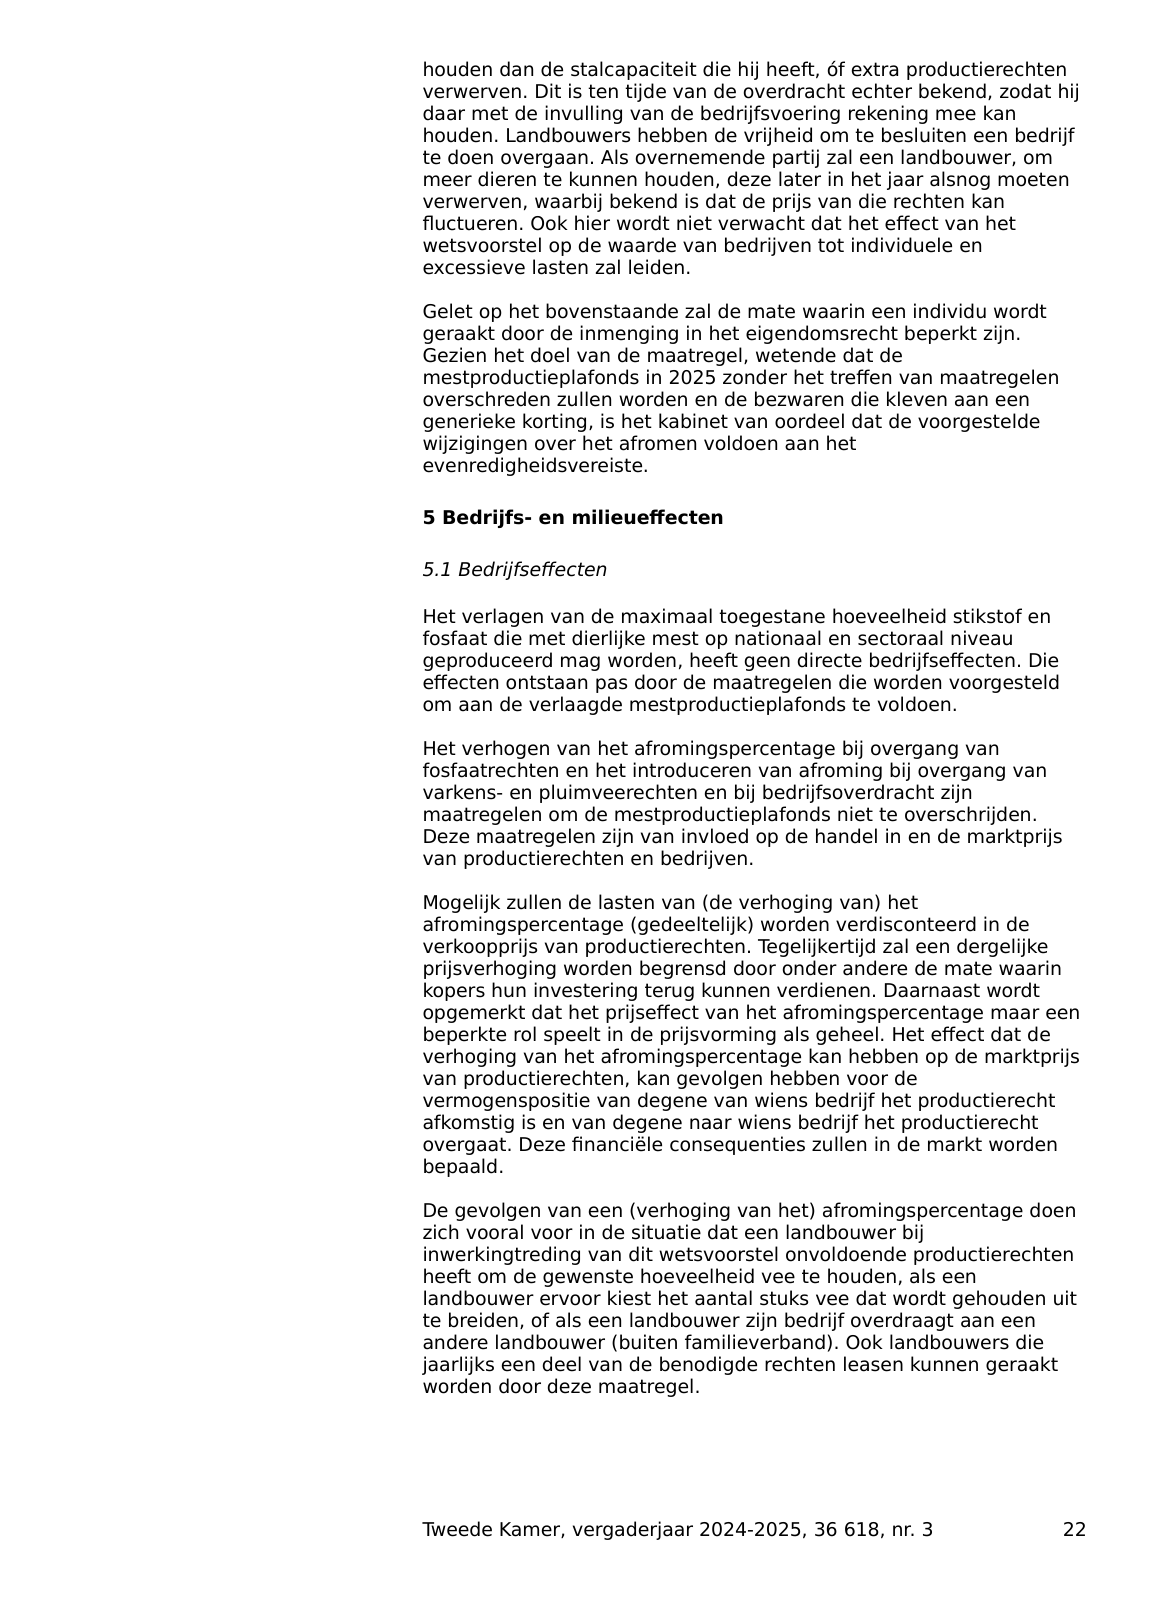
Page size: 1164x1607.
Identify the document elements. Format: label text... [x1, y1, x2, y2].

text Het verlagen van de maximaal toegestane hoeveelheid stikstof en fosfaat die met dierlijke mest op nationaal en sectoraal niveau geproduceerd mag worden, heeft geen directe bedrijfseffecten. Die effecten ontstaan pas door de maatregelen die worden voorgesteld om aan de verlaagde mestproductieplafonds te voldoen. [422, 606, 1087, 716]
text De gevolgen van een (verhoging van het) afromingspercentage doen zich vooral voor in de situatie dat een landbouwer bij inwerkingtreding van dit wetsvoorstel onvoldoende productierechten heeft om de gewenste hoeveelheid vee te houden, als een landbouwer ervoor kiest het aantal stuks vee dat wordt gehouden uit te breiden, of als een landbouwer zijn bedrijf overdraagt aan een andere landbouwer (buiten familieverband). Ook landbouwers die jaarlijks een deel van de benodigde rechten leasen kunnen geraakt worden door deze maatregel. [422, 1200, 1087, 1398]
text Gelet op het bovenstaande zal de mate waarin een individu wordt geraakt door de inmenging in het eigendomsrecht beperkt zijn. Gezien het doel van de maatregel, wetende dat de mestproductieplafonds in 2025 zonder het treffen van maatregelen overschreden zullen worden en de bezwaren die kleven aan een generieke korting, is het kabinet van oordeel dat de voorgestelde wijzigingen over het afromen voldoen aan het evenredigheidsvereiste. [422, 301, 1087, 477]
text Het verhogen van het afromingspercentage bij overgang van fosfaatrechten en het introduceren van afroming bij overgang van varkens- en pluimveerechten en bij bedrijfsoverdracht zijn maatregelen om de mestproductieplafonds niet te overschrijden. Deze maatregelen zijn van invloed op de handel in en de marktprijs van productierechten en bedrijven. [422, 738, 1087, 870]
text houden dan de stalcapaciteit die hij heeft, óf extra productierechten verwerven. Dit is ten tijde van de overdracht echter bekend, zodat hij daar met de invulling van de bedrijfsvoering rekening mee kan houden. Landbouwers hebben de vrijheid om te besluiten een bedrijf te doen overgaan. Als overnemende partij zal een landbouwer, om meer dieren te kunnen houden, deze later in het jaar alsnog moeten verwerven, waarbij bekend is dat de prijs van die rechten kan fluctueren. Ook hier wordt niet verwacht dat het effect van het wetsvoorstel op de waarde van bedrijven tot individuele en excessieve lasten zal leiden. [422, 59, 1087, 279]
text Mogelijk zullen de lasten van (de verhoging van) het afromingspercentage (gedeeltelijk) worden verdisconteerd in de verkoopprijs van productierechten. Tegelijkertijd zal een dergelijke prijsverhoging worden begrensd door onder andere de mate waarin kopers hun investering terug kunnen verdienen. Daarnaast wordt opgemerkt dat het prijseffect van het afromingspercentage maar een beperkte rol speelt in de prijsvorming als geheel. Het effect dat de verhoging van het afromingspercentage kan hebben op de marktprijs van productierechten, kan gevolgen hebben voor de vermogenspositie van degene van wiens bedrijf het productierecht afkomstig is en van degene naar wiens bedrijf het productierecht overgaat. Deze financiële consequenties zullen in de markt worden bepaald. [422, 892, 1087, 1178]
subtitle 5 Bedrijfs- en milieueffecten [422, 507, 1087, 529]
subtitle 5.1 Bedrijfseffecten [422, 559, 1087, 581]
